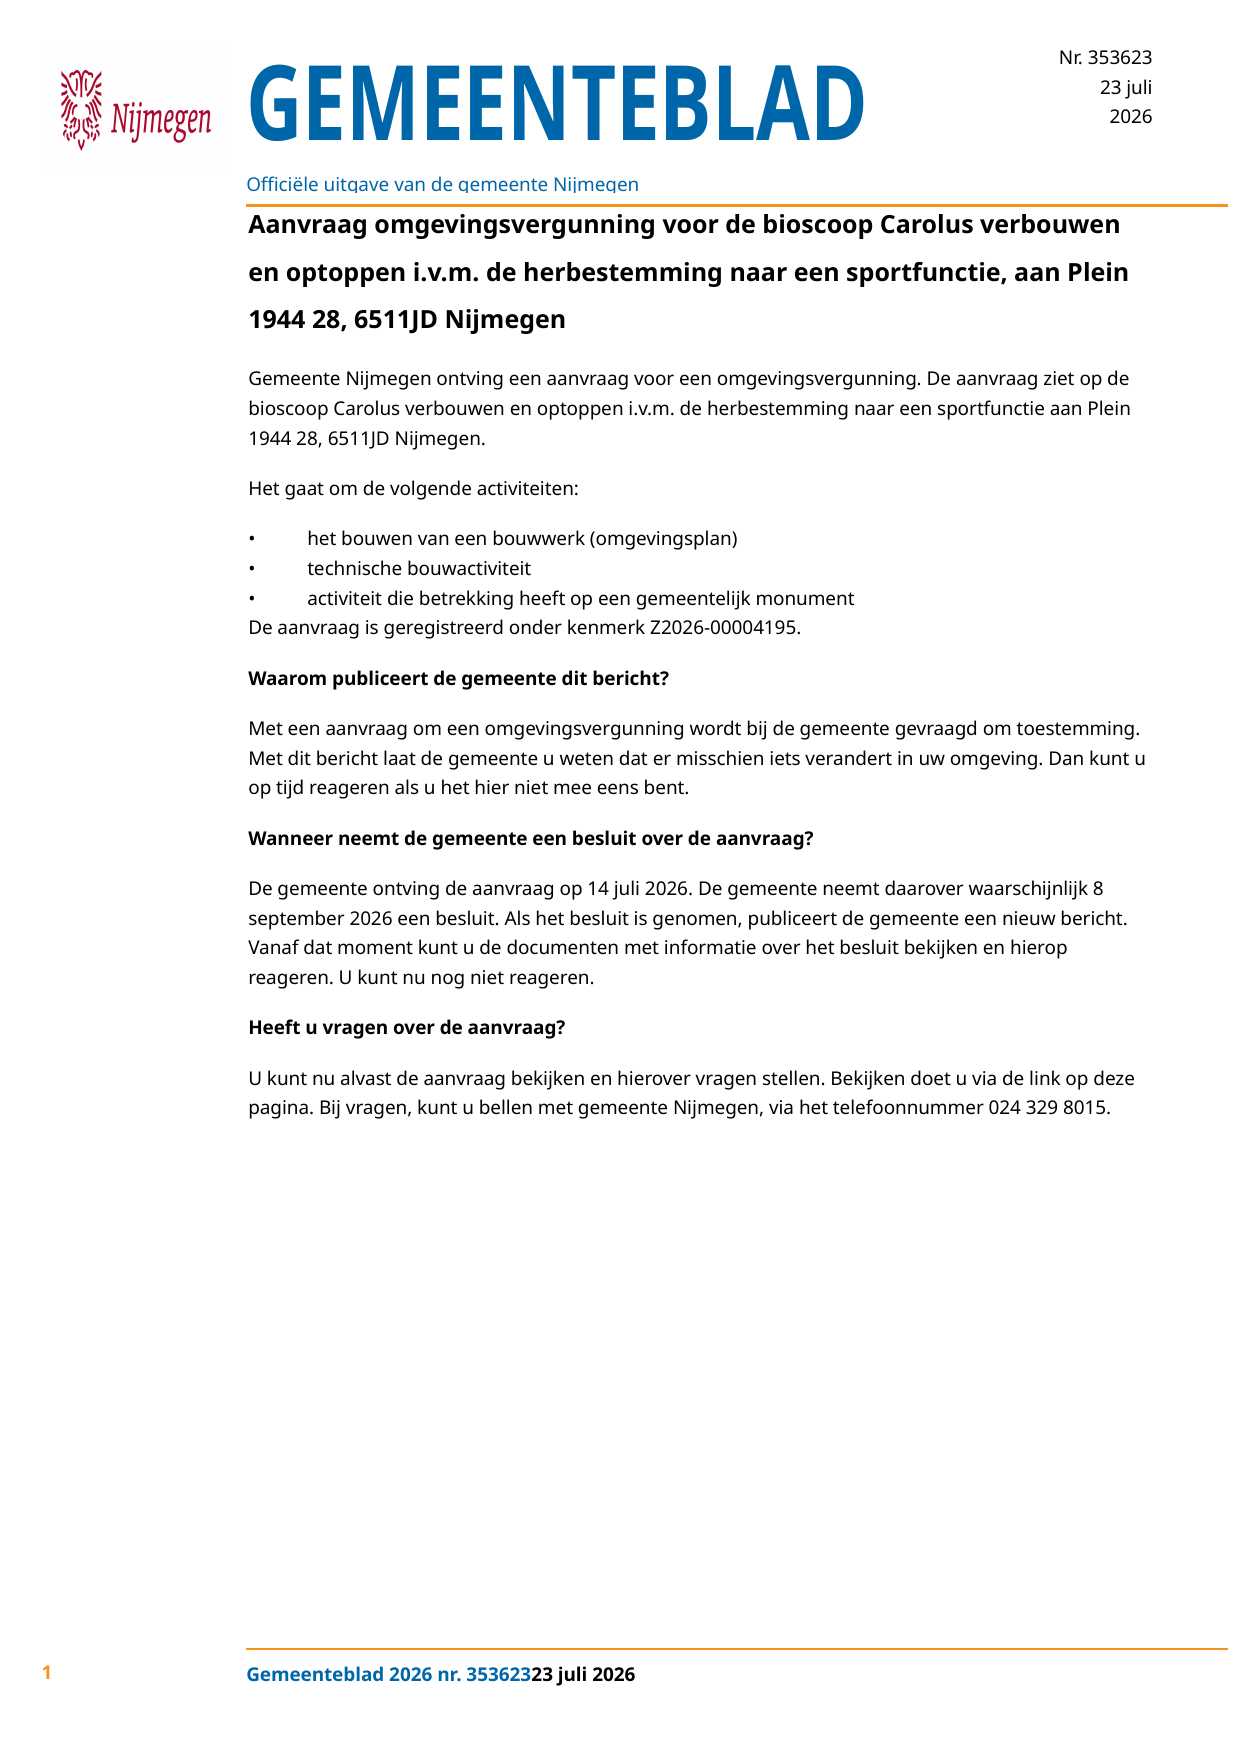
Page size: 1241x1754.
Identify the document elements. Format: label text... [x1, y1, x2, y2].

text Aanvraag omgevingsvergunning voor de bioscoop Carolus verbouwen en optoppen i.v.m. de herbestemming naar een sportfunctie, aan Plein 1944 28, 6511JD Nijmegen [248, 207, 1152, 336]
text Wanneer neemt de gemeente een besluit over de aanvraag? [248, 825, 1152, 850]
picture [41, 47, 231, 172]
text Waarom publiceert de gemeente dit bericht? [248, 665, 1152, 690]
text De gemeente ontving de aanvraag op 14 juli 2026. De gemeente neemt daarover waarschijnlijk 8 september 2026 een besluit. Als het besluit is genomen, publiceert de gemeente een nieuw bericht. Vanaf dat moment kunt u de documenten met informatie over het besluit bekijken en hierop reageren. U kunt nu nog niet reageren. [248, 875, 1152, 989]
text Het gaat om de volgende activiteiten: [248, 475, 1152, 501]
text De aanvraag is geregistreerd onder kenmerk Z2026-00004195. [248, 614, 1152, 640]
list activiteit die betrekking heeft op een gemeentelijk monument [248, 585, 1152, 610]
text Heeft u vragen over de aanvraag? [248, 1014, 1152, 1040]
text Met een aanvraag om een omgevingsvergunning wordt bij de gemeente gevraagd om toestemming. Met dit bericht laat de gemeente u weten dat er misschien iets verandert in uw omgeving. Dan kunt u op tijd reageren als u het hier niet mee eens bent. [248, 715, 1152, 800]
text Gemeente Nijmegen ontving een aanvraag voor een omgevingsvergunning. De aanvraag ziet op de bioscoop Carolus verbouwen en optoppen i.v.m. de herbestemming naar een sportfunctie aan Plein 1944 28, 6511JD Nijmegen. [248, 366, 1152, 450]
list het bouwen van een bouwwerk (omgevingsplan) [248, 526, 1152, 551]
text U kunt nu alvast de aanvraag bekijken en hierover vragen stellen. Bekijken doet u via de link op deze pagina. Bij vragen, kunt u bellen met gemeente Nijmegen, via het telefoonnummer 024 329 8015. [248, 1065, 1152, 1120]
list technische bouwactiviteit [248, 555, 1152, 581]
